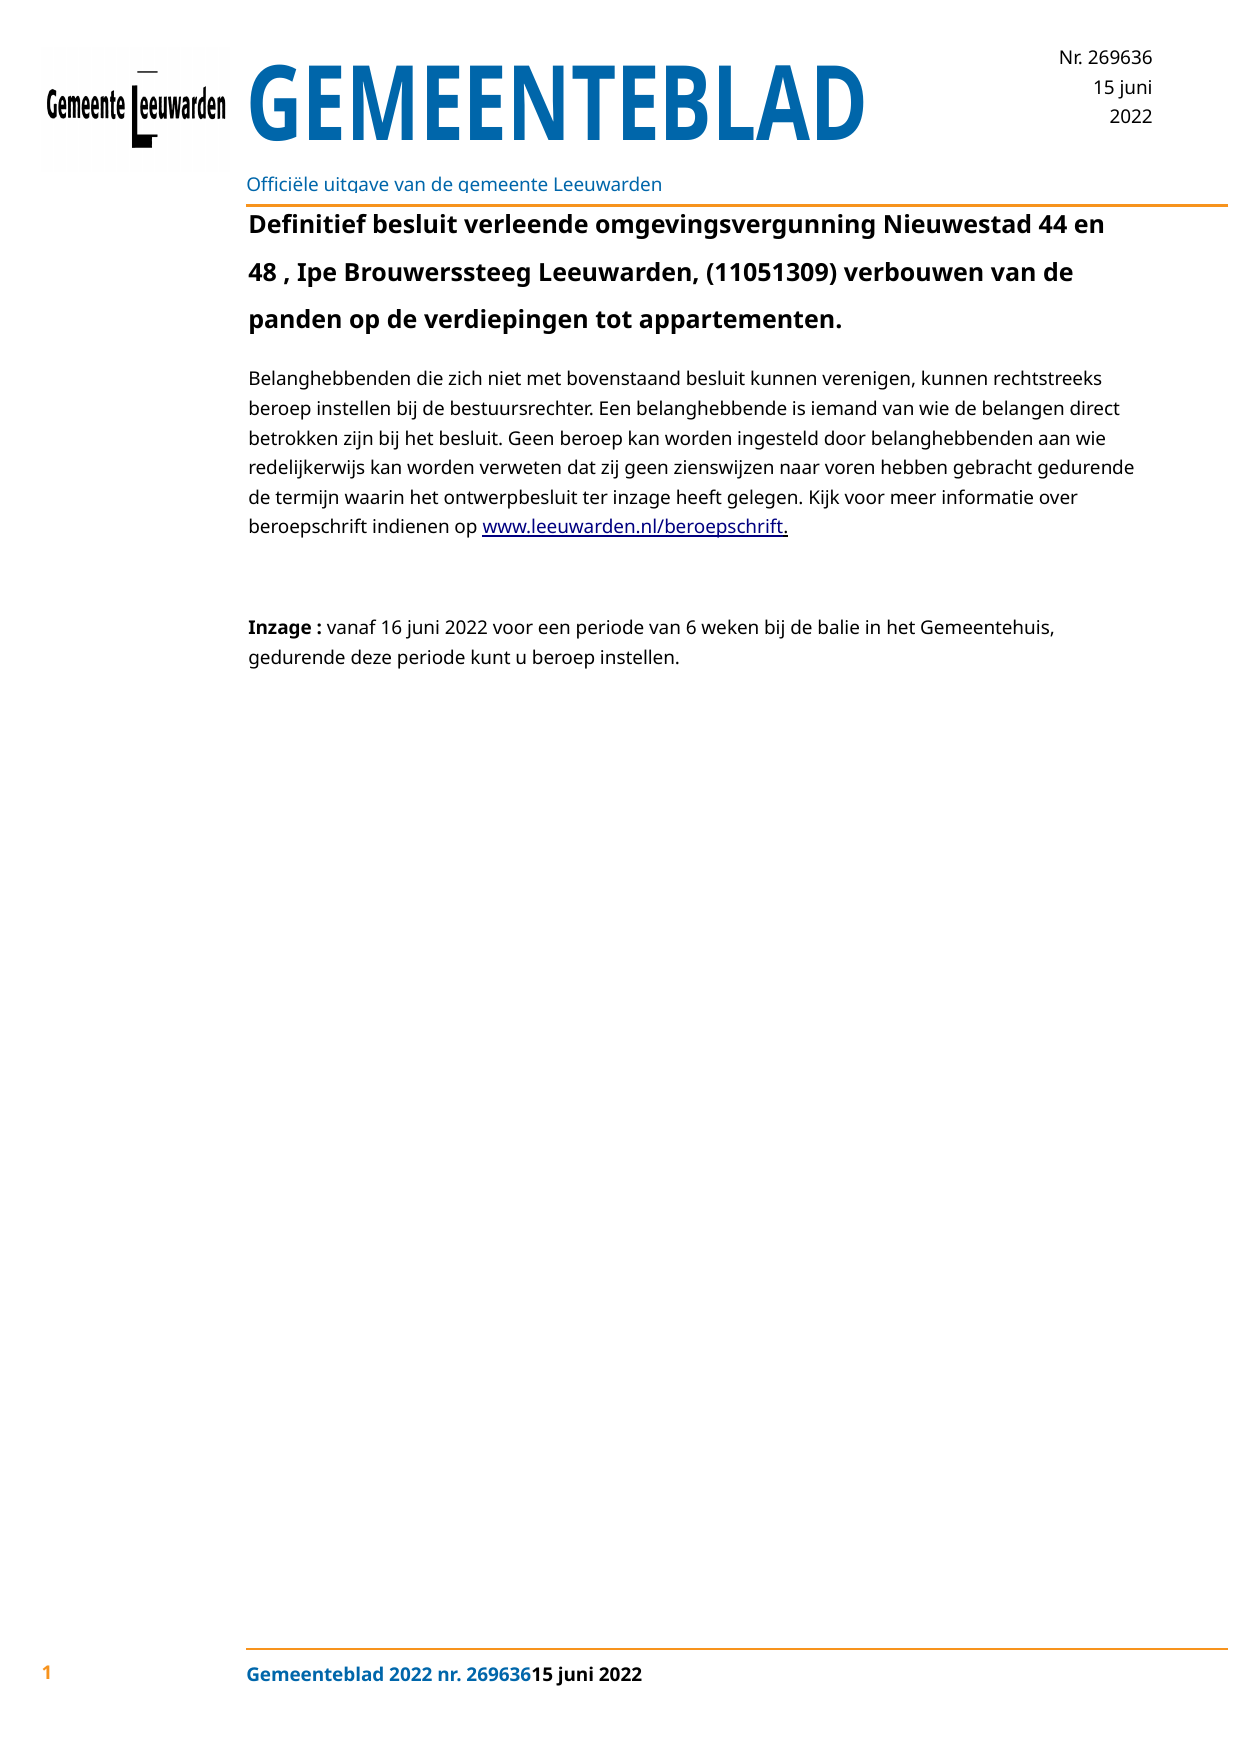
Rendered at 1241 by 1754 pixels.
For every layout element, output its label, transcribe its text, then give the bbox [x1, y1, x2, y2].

text Definitief besluit verleende omgevingsvergunning Nieuwestad 44 en 48 , Ipe Brouwerssteeg Leeuwarden, (11051309) verbouwen van de panden op de verdiepingen tot appartementen. [248, 207, 1152, 336]
picture [41, 47, 231, 172]
text Inzage : vanaf 16 juni 2022 voor een periode van 6 weken bij de balie in het Gemeentehuis, gedurende deze periode kunt u beroep instellen. [248, 614, 1152, 669]
text Belanghebbenden die zich niet met bovenstaand besluit kunnen verenigen, kunnen rechtstreeks beroep instellen bij de bestuursrechter. Een belanghebbende is iemand van wie de belangen direct betrokken zijn bij het besluit. Geen beroep kan worden ingesteld door belanghebbenden aan wie redelijkerwijs kan worden verweten dat zij geen zienswijzen naar voren hebben gebracht gedurende de termijn waarin het ontwerpbesluit ter inzage heeft gelegen. Kijk voor meer informatie over beroepschrift indienen op www.leeuwarden.nl/beroepschrift. [248, 366, 1152, 539]
